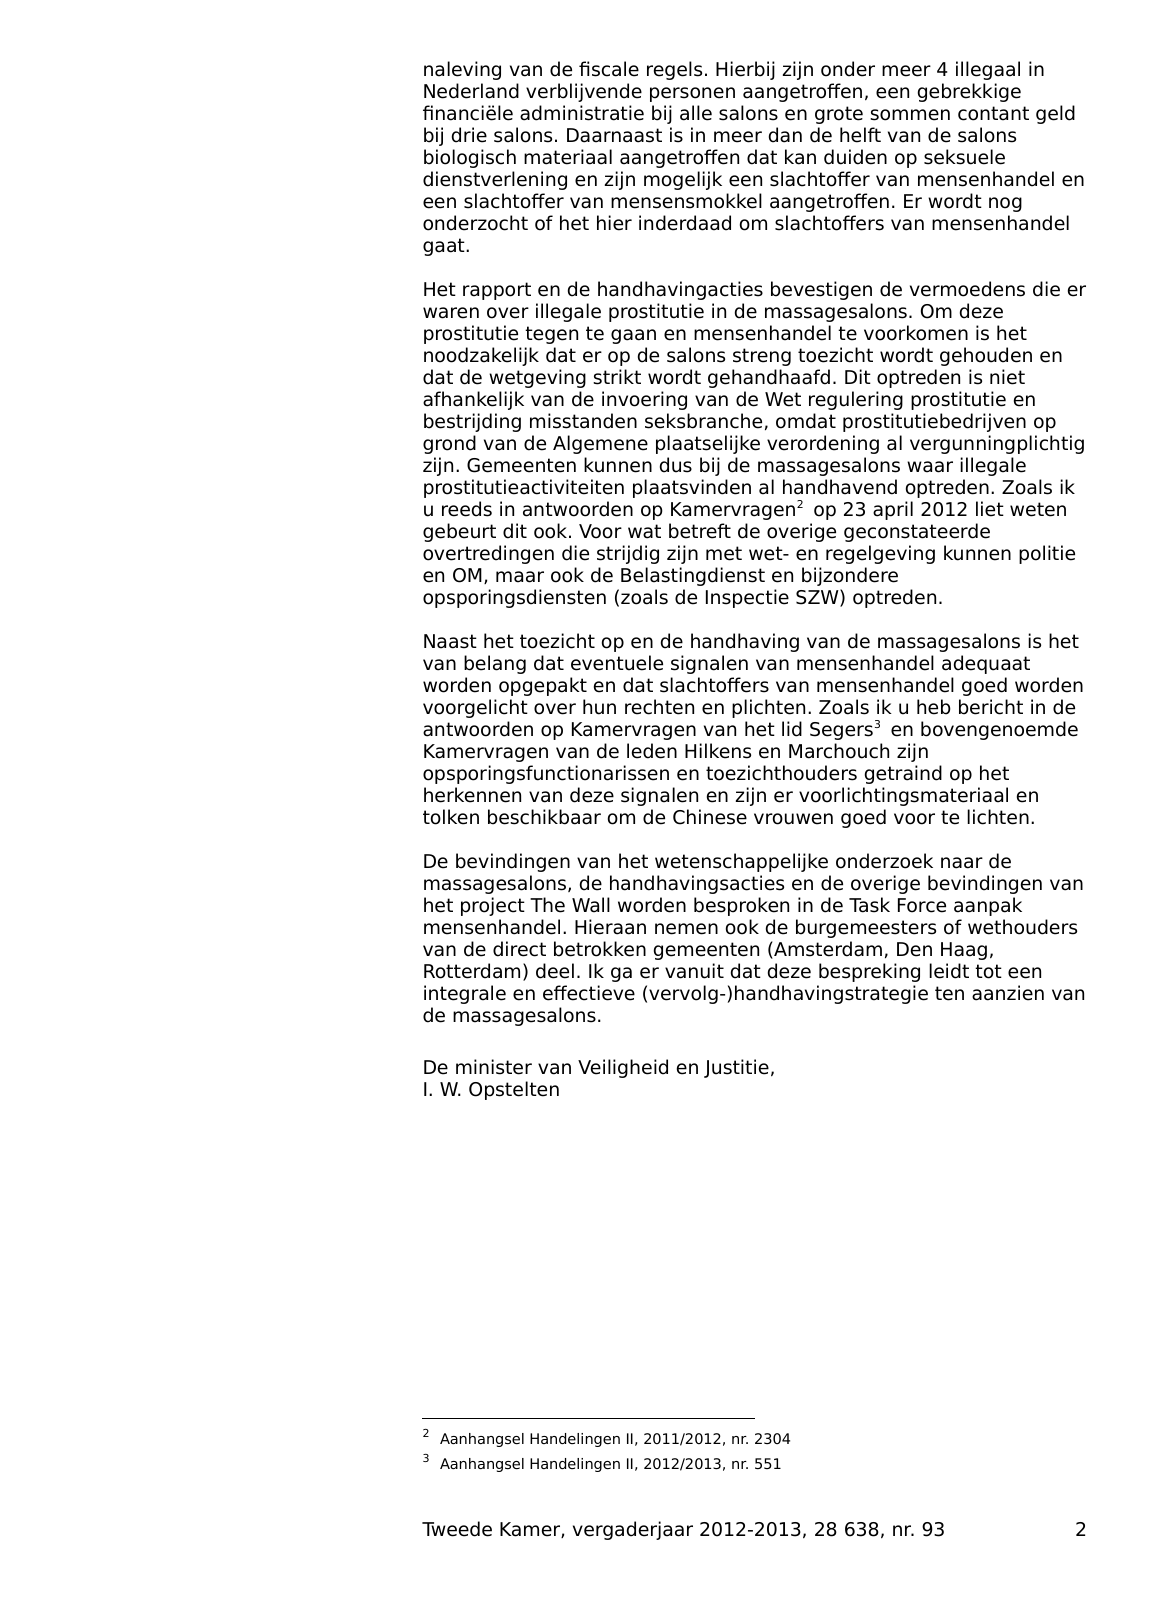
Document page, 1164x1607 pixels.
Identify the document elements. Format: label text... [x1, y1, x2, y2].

text De bevindingen van het wetenschappelijke onderzoek naar de massagesalons, de handhavingsacties en de overige bevindingen van het project The Wall worden besproken in de Task Force aanpak mensenhandel. Hieraan nemen ook de burgemeesters of wethouders van de direct betrokken gemeenten (Amsterdam, Den Haag, Rotterdam) deel. Ik ga er vanuit dat deze bespreking leidt tot een integrale en effectieve (vervolg-)handhavingstrategie ten aanzien van de massagesalons. [422, 851, 1087, 1027]
text naleving van de fiscale regels. Hierbij zijn onder meer 4 illegaal in Nederland verblijvende personen aangetroffen, een gebrekkige financiële administratie bij alle salons en grote sommen contant geld bij drie salons. Daarnaast is in meer dan de helft van de salons biologisch materiaal aangetroffen dat kan duiden op seksuele dienstverlening en zijn mogelijk een slachtoffer van mensenhandel en een slachtoffer van mensensmokkel aangetroffen. Er wordt nog onderzocht of het hier inderdaad om slachtoffers van mensenhandel gaat. [422, 59, 1087, 257]
text De minister van Veiligheid en Justitie, I. W. Opstelten [422, 1057, 1087, 1101]
text Aanhangsel Handelingen II, 2012/2013, nr. 551 [422, 1452, 1087, 1474]
text Aanhangsel Handelingen II, 2011/2012, nr. 2304 [422, 1427, 1087, 1449]
text Naast het toezicht op en de handhaving van de massagesalons is het van belang dat eventuele signalen van mensenhandel adequaat worden opgepakt en dat slachtoffers van mensenhandel goed worden voorgelicht over hun rechten en plichten. Zoals ik u heb bericht in de antwoorden op Kamervragen van het lid Segers en bovengenoemde Kamervragen van de leden Hilkens en Marchouch zijn opsporingsfunctionarissen en toezichthouders getraind op het herkennen van deze signalen en zijn er voorlichtingsmateriaal en tolken beschikbaar om de Chinese vrouwen goed voor te lichten. [422, 631, 1087, 829]
text Het rapport en de handhavingacties bevestigen de vermoedens die er waren over illegale prostitutie in de massagesalons. Om deze prostitutie tegen te gaan en mensenhandel te voorkomen is het noodzakelijk dat er op de salons streng toezicht wordt gehouden en dat de wetgeving strikt wordt gehandhaafd. Dit optreden is niet afhankelijk van de invoering van de Wet regulering prostitutie en bestrijding misstanden seksbranche, omdat prostitutiebedrijven op grond van de Algemene plaatselijke verordening al vergunningplichtig zijn. Gemeenten kunnen dus bij de massagesalons waar illegale prostitutieactiviteiten plaatsvinden al handhavend optreden. Zoals ik u reeds in antwoorden op Kamervragen op 23 april 2012 liet weten gebeurt dit ook. Voor wat betreft de overige geconstateerde overtredingen die strijdig zijn met wet- en regelgeving kunnen politie en OM, maar ook de Belastingdienst en bijzondere opsporingsdiensten (zoals de Inspectie SZW) optreden. [422, 279, 1087, 609]
